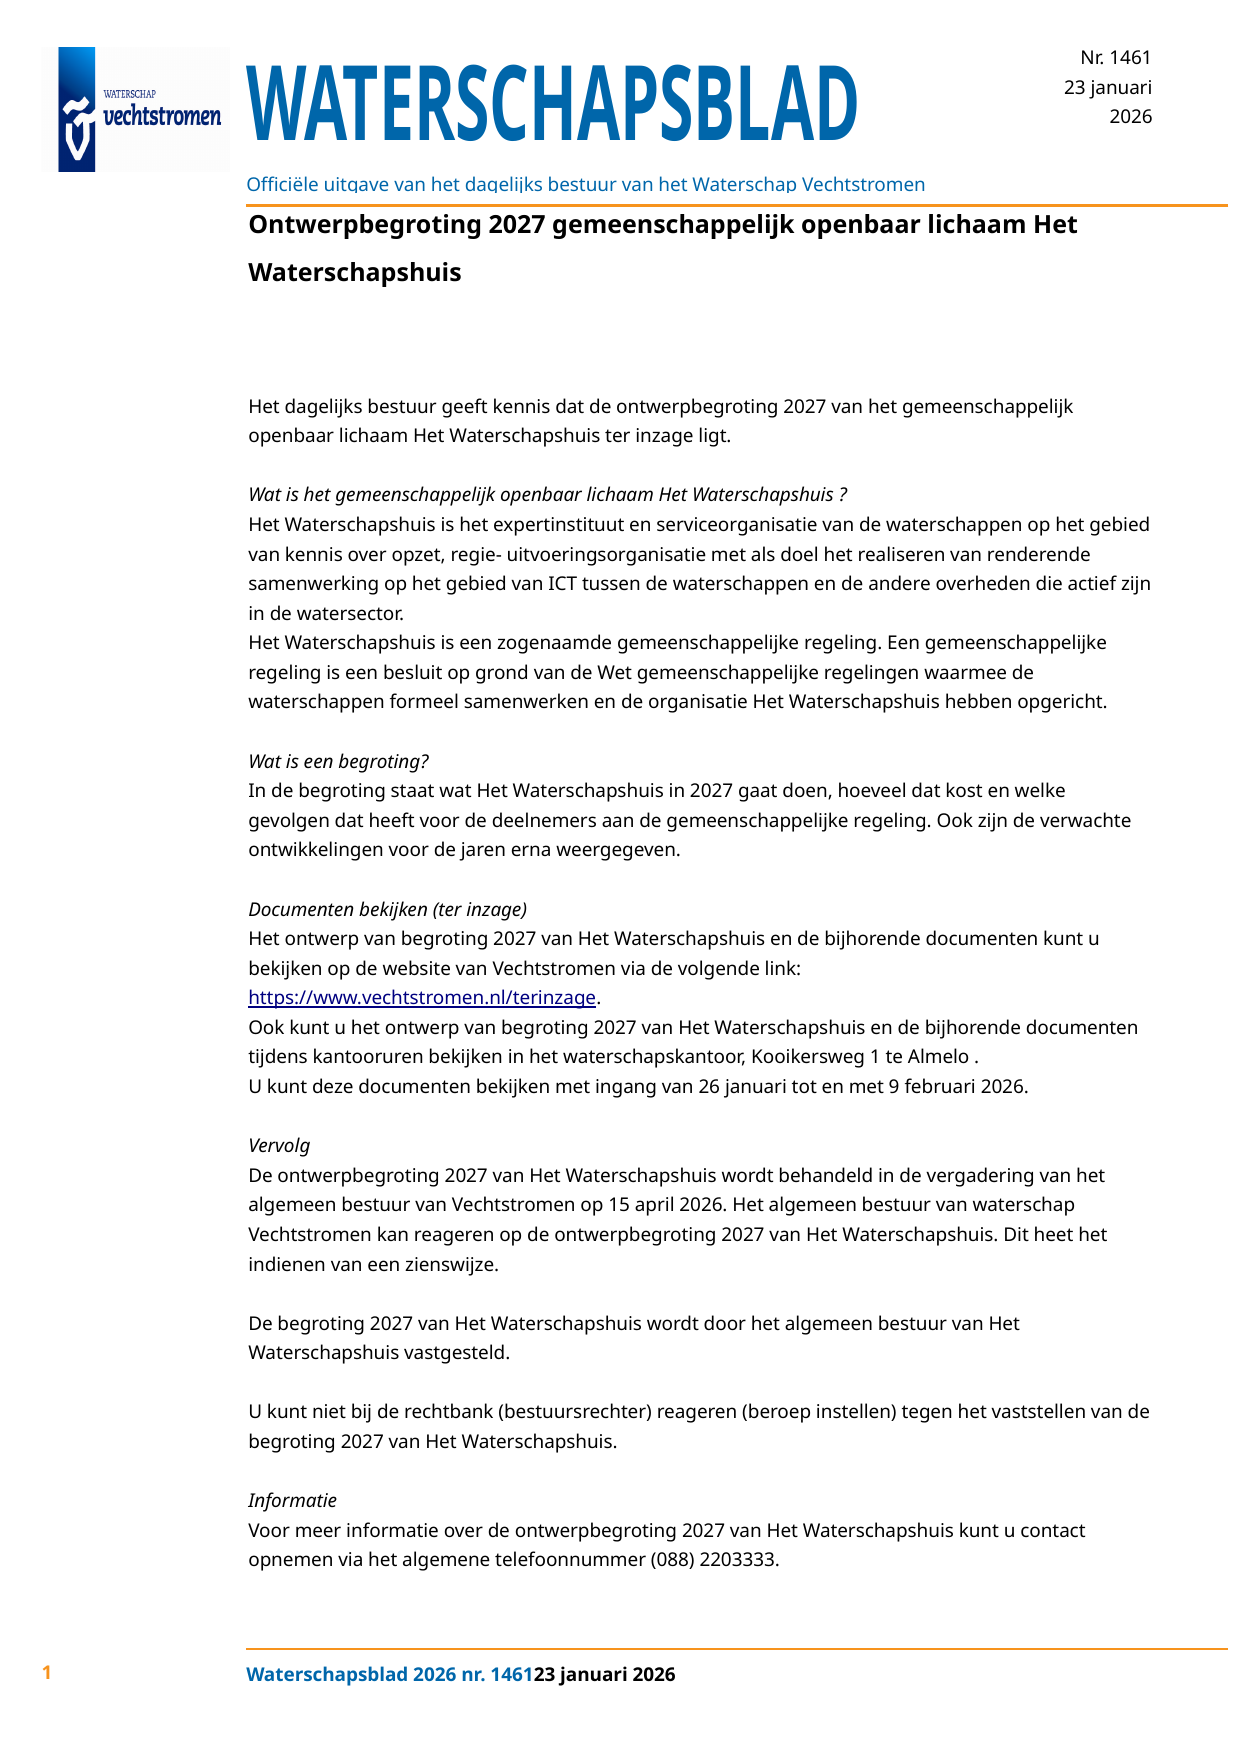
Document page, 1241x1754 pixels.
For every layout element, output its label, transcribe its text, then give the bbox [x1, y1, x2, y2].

text Het dagelijks bestuur geeft kennis dat de ontwerpbegroting 2027 van het gemeenschappelijk openbaar lichaam Het Waterschapshuis ter inzage ligt. [248, 393, 1152, 448]
text Het ontwerp van begroting 2027 van Het Waterschapshuis en de bijhorende documenten kunt u bekijken op de website van Vechtstromen via de volgende link: https://www.vechtstromen.nl/terinzage. [248, 925, 1152, 1010]
text U kunt niet bij de rechtbank (bestuursrechter) reageren (beroep instellen) tegen het vaststellen van de begroting 2027 van Het Waterschapshuis. [248, 1399, 1152, 1454]
text Informatie [248, 1487, 1152, 1513]
text Documenten bekijken (ter inzage) [248, 896, 1152, 922]
picture [41, 47, 231, 172]
text De ontwerpbegroting 2027 van Het Waterschapshuis wordt behandeld in de vergadering van het algemeen bestuur van Vechtstromen op 15 april 2026. Het algemeen bestuur van waterschap Vechtstromen kan reageren op de ontwerpbegroting 2027 van Het Waterschapshuis. Dit heet het indienen van een zienswijze. [248, 1162, 1152, 1277]
text Ook kunt u het ontwerp van begroting 2027 van Het Waterschapshuis en de bijhorende documenten tijdens kantooruren bekijken in het waterschapskantoor, Kooikersweg 1 te Almelo . [248, 1014, 1152, 1069]
text Het Waterschapshuis is een zogenaamde gemeenschappelijke regeling. Een gemeenschappelijke regeling is een besluit op grond van de Wet gemeenschappelijke regelingen waarmee de waterschappen formeel samenwerken en de organisatie Het Waterschapshuis hebben opgericht. [248, 629, 1152, 714]
text Het Waterschapshuis is het expertinstituut en serviceorganisatie van de waterschappen op het gebied van kennis over opzet, regie- uitvoeringsorganisatie met als doel het realiseren van renderende samenwerking op het gebied van ICT tussen de waterschappen en de andere overheden die actief zijn in de watersector. [248, 511, 1152, 626]
text Vervolg [248, 1132, 1152, 1158]
text U kunt deze documenten bekijken met ingang van 26 januari tot en met 9 februari 2026. [248, 1073, 1152, 1099]
text Voor meer informatie over de ontwerpbegroting 2027 van Het Waterschapshuis kunt u contact opnemen via het algemene telefoonnummer (088) 2203333. [248, 1517, 1152, 1572]
text Wat is een begroting? [248, 748, 1152, 774]
text In de begroting staat wat Het Waterschapshuis in 2027 gaat doen, hoeveel dat kost en welke gevolgen dat heeft voor de deelnemers aan de gemeenschappelijke regeling. Ook zijn de verwachte ontwikkelingen voor de jaren erna weergegeven. [248, 777, 1152, 862]
text De begroting 2027 van Het Waterschapshuis wordt door het algemeen bestuur van Het Waterschapshuis vastgesteld. [248, 1310, 1152, 1365]
text Wat is het gemeenschappelijk openbaar lichaam Het Waterschapshuis ? [248, 482, 1152, 507]
text Ontwerpbegroting 2027 gemeenschappelijk openbaar lichaam Het Waterschapshuis [248, 207, 1152, 288]
